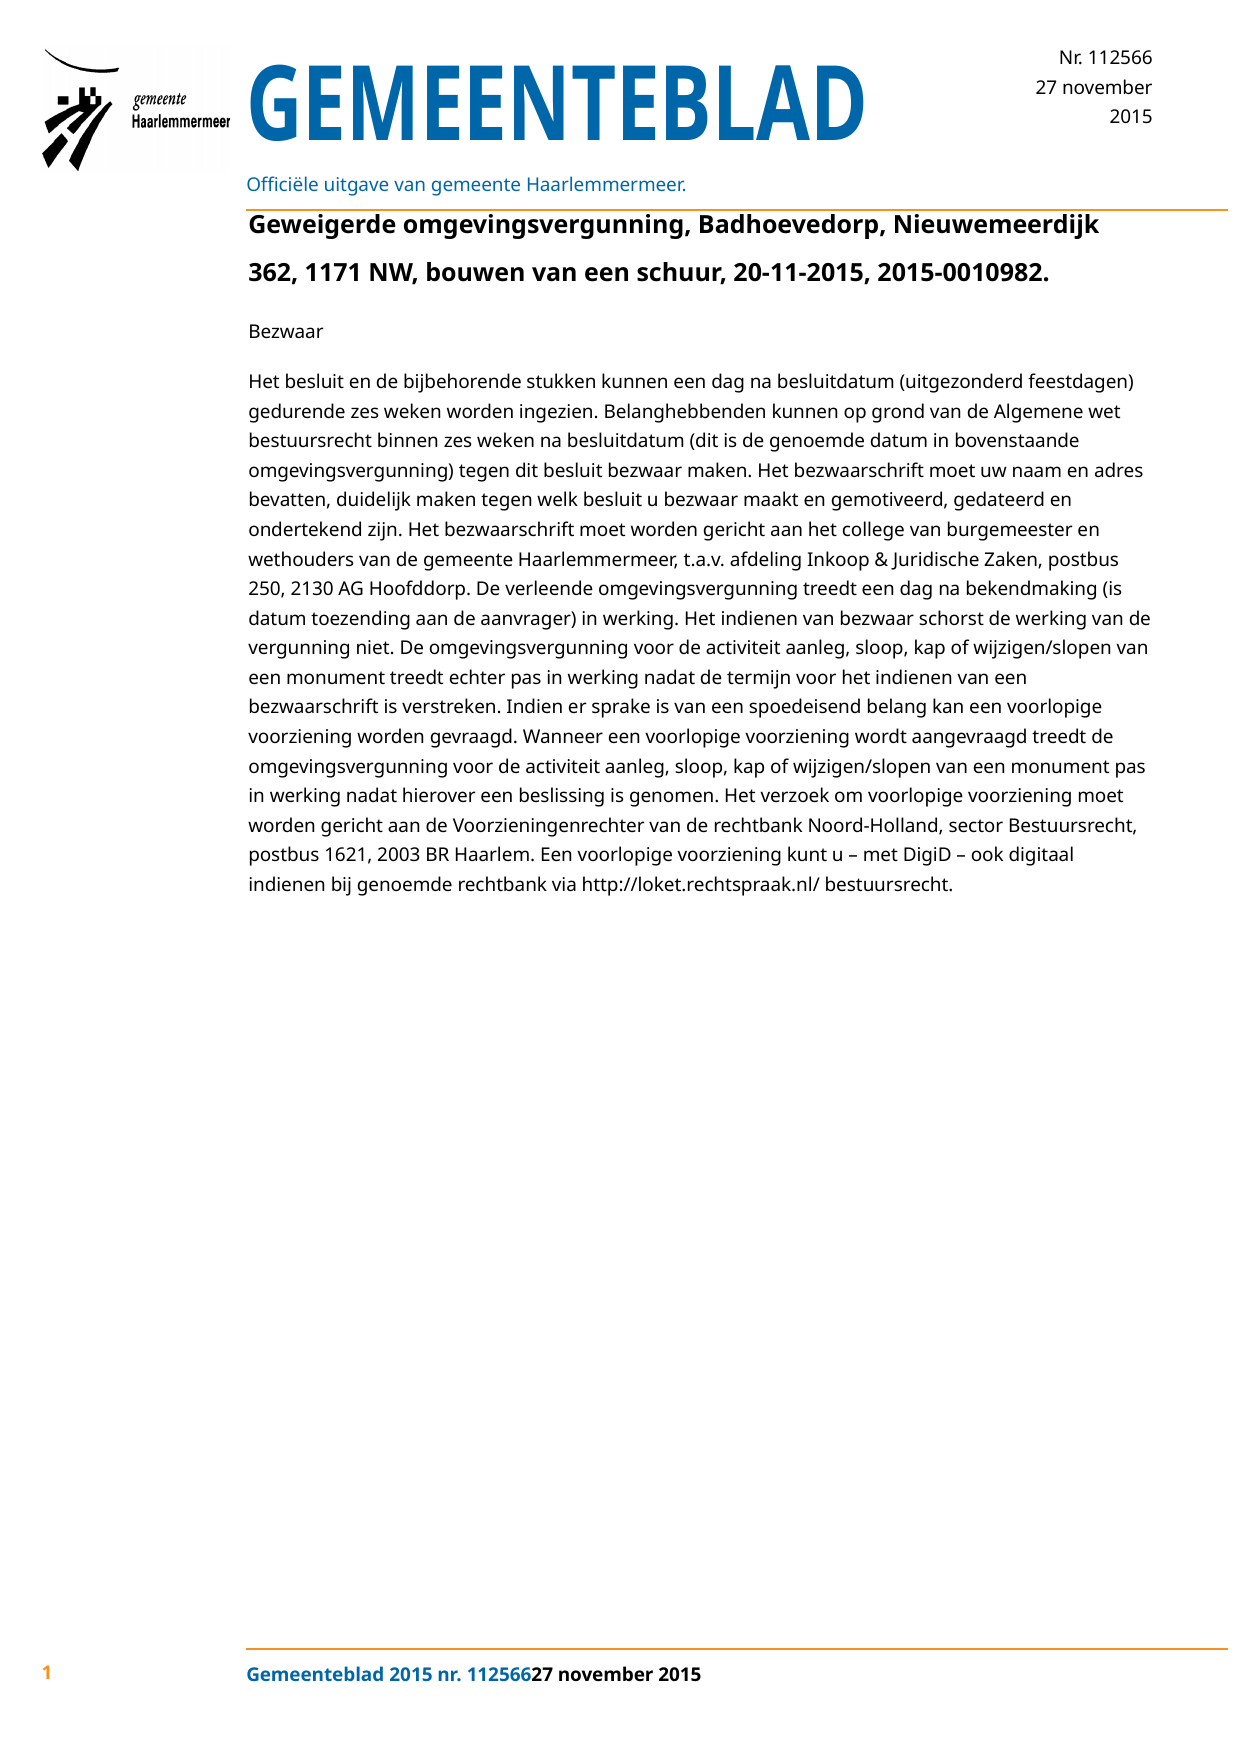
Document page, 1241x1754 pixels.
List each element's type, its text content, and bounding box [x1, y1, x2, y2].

picture [41, 47, 231, 172]
text Bezwaar [248, 318, 1152, 344]
text Het besluit en de bijbehorende stukken kunnen een dag na besluitdatum (uitgezonderd feestdagen) gedurende zes weken worden ingezien. Belanghebbenden kunnen op grond van de Algemene wet bestuursrecht binnen zes weken na besluitdatum (dit is de genoemde datum in bovenstaande omgevingsvergunning) tegen dit besluit bezwaar maken. Het bezwaarschrift moet uw naam en adres bevatten, duidelijk maken tegen welk besluit u bezwaar maakt en gemotiveerd, gedateerd en ondertekend zijn. Het bezwaarschrift moet worden gericht aan het college van burgemeester en wethouders van de gemeente Haarlemmermeer, t.a.v. afdeling Inkoop & Juridische Zaken, postbus 250, 2130 AG Hoofddorp. De verleende omgevingsvergunning treedt een dag na bekendmaking (is datum toezending aan de aanvrager) in werking. Het indienen van bezwaar schorst de werking van de vergunning niet. De omgevingsvergunning voor de activiteit aanleg, sloop, kap of wijzigen/slopen van een monument treedt echter pas in werking nadat de termijn voor het indienen van een bezwaarschrift is verstreken. Indien er sprake is van een spoedeisend belang kan een voorlopige voorziening worden gevraagd. Wanneer een voorlopige voorziening wordt aangevraagd treedt de omgevingsvergunning voor de activiteit aanleg, sloop, kap of wijzigen/slopen van een monument pas in werking nadat hierover een beslissing is genomen. Het verzoek om voorlopige voorziening moet worden gericht aan de Voorzieningenrechter van de rechtbank Noord-Holland, sector Bestuursrecht, postbus 1621, 2003 BR Haarlem. Een voorlopige voorziening kunt u – met DigiD – ook digitaal indienen bij genoemde rechtbank via http://loket.rechtspraak.nl/ bestuursrecht. [248, 368, 1152, 897]
text Geweigerde omgevingsvergunning, Badhoevedorp, Nieuwemeerdijk 362, 1171 NW, bouwen van een schuur, 20-11-2015, 2015-0010982. [248, 211, 1152, 288]
